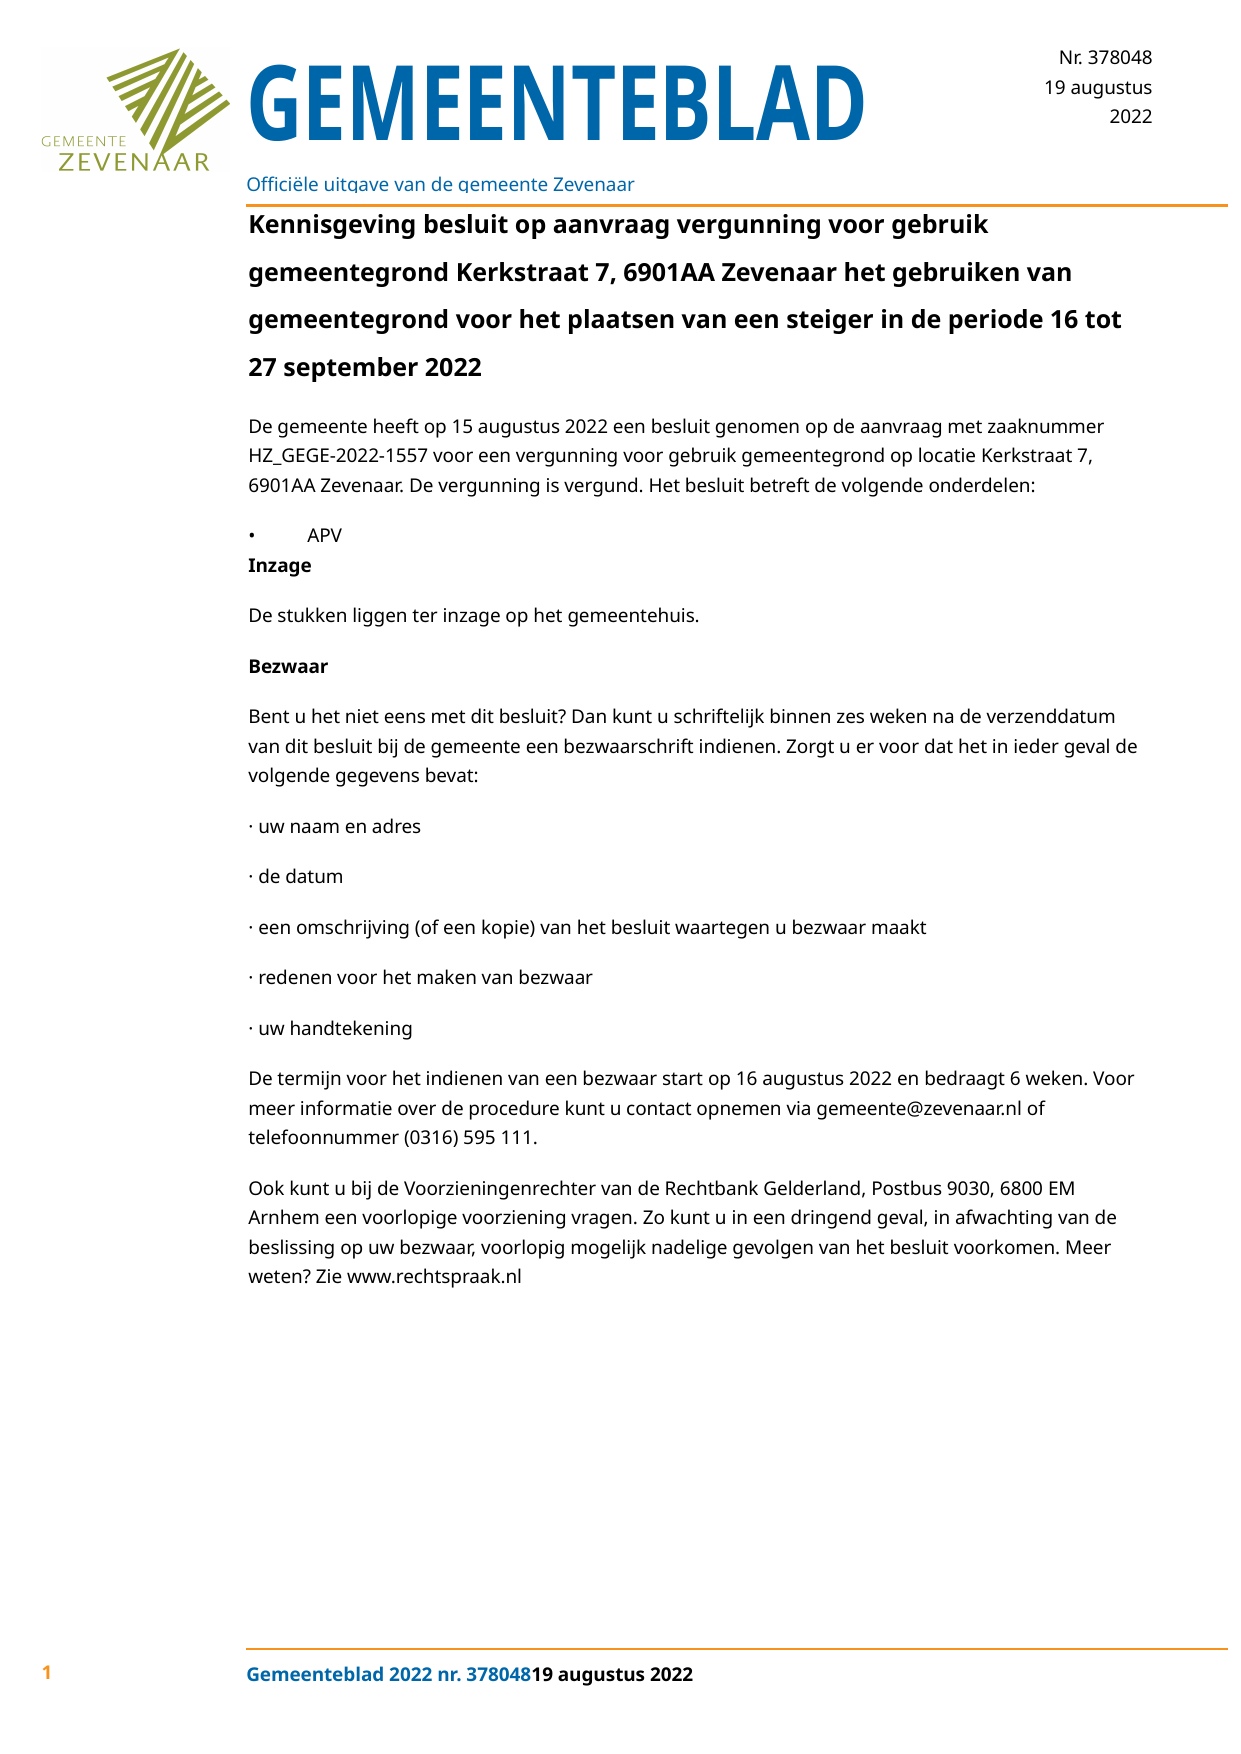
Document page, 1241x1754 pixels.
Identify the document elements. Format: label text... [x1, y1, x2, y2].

text Ook kunt u bij de Voorzieningenrechter van de Rechtbank Gelderland, Postbus 9030, 6800 EM Arnhem een voorlopige voorziening vragen. Zo kunt u in een dringend geval, in afwachting van de beslissing op uw bezwaar, voorlopig mogelijk nadelige gevolgen van het besluit voorkomen. Meer weten? Zie www.rechtspraak.nl [248, 1175, 1152, 1289]
text · uw handtekening [248, 1015, 1152, 1041]
picture [41, 47, 231, 172]
text Bent u het niet eens met dit besluit? Dan kunt u schriftelijk binnen zes weken na de verzenddatum van dit besluit bij de gemeente een bezwaarschrift indienen. Zorgt u er voor dat het in ieder geval de volgende gegevens bevat: [248, 703, 1152, 788]
text De termijn voor het indienen van een bezwaar start op 16 augustus 2022 en bedraagt 6 weken. Voor meer informatie over de procedure kunt u contact opnemen via gemeente@zevenaar.nl of telefoonnummer (0316) 595 111. [248, 1065, 1152, 1150]
text Inzage [248, 552, 1152, 578]
list APV [248, 523, 1152, 548]
text · de datum [248, 863, 1152, 889]
text · redenen voor het maken van bezwaar [248, 964, 1152, 990]
text Kennisgeving besluit op aanvraag vergunning voor gebruik gemeentegrond Kerkstraat 7, 6901AA Zevenaar het gebruiken van gemeentegrond voor het plaatsen van een steiger in de periode 16 tot 27 september 2022 [248, 207, 1152, 384]
text Bezwaar [248, 653, 1152, 679]
text · uw naam en adres [248, 813, 1152, 839]
text · een omschrijving (of een kopie) van het besluit waartegen u bezwaar maakt [248, 914, 1152, 940]
text De gemeente heeft op 15 augustus 2022 een besluit genomen op de aanvraag met zaaknummer HZ_GEGE-2022-1557 voor een vergunning voor gebruik gemeentegrond op locatie Kerkstraat 7, 6901AA Zevenaar. De vergunning is vergund. Het besluit betreft de volgende onderdelen: [248, 413, 1152, 498]
text De stukken liggen ter inzage op het gemeentehuis. [248, 603, 1152, 628]
